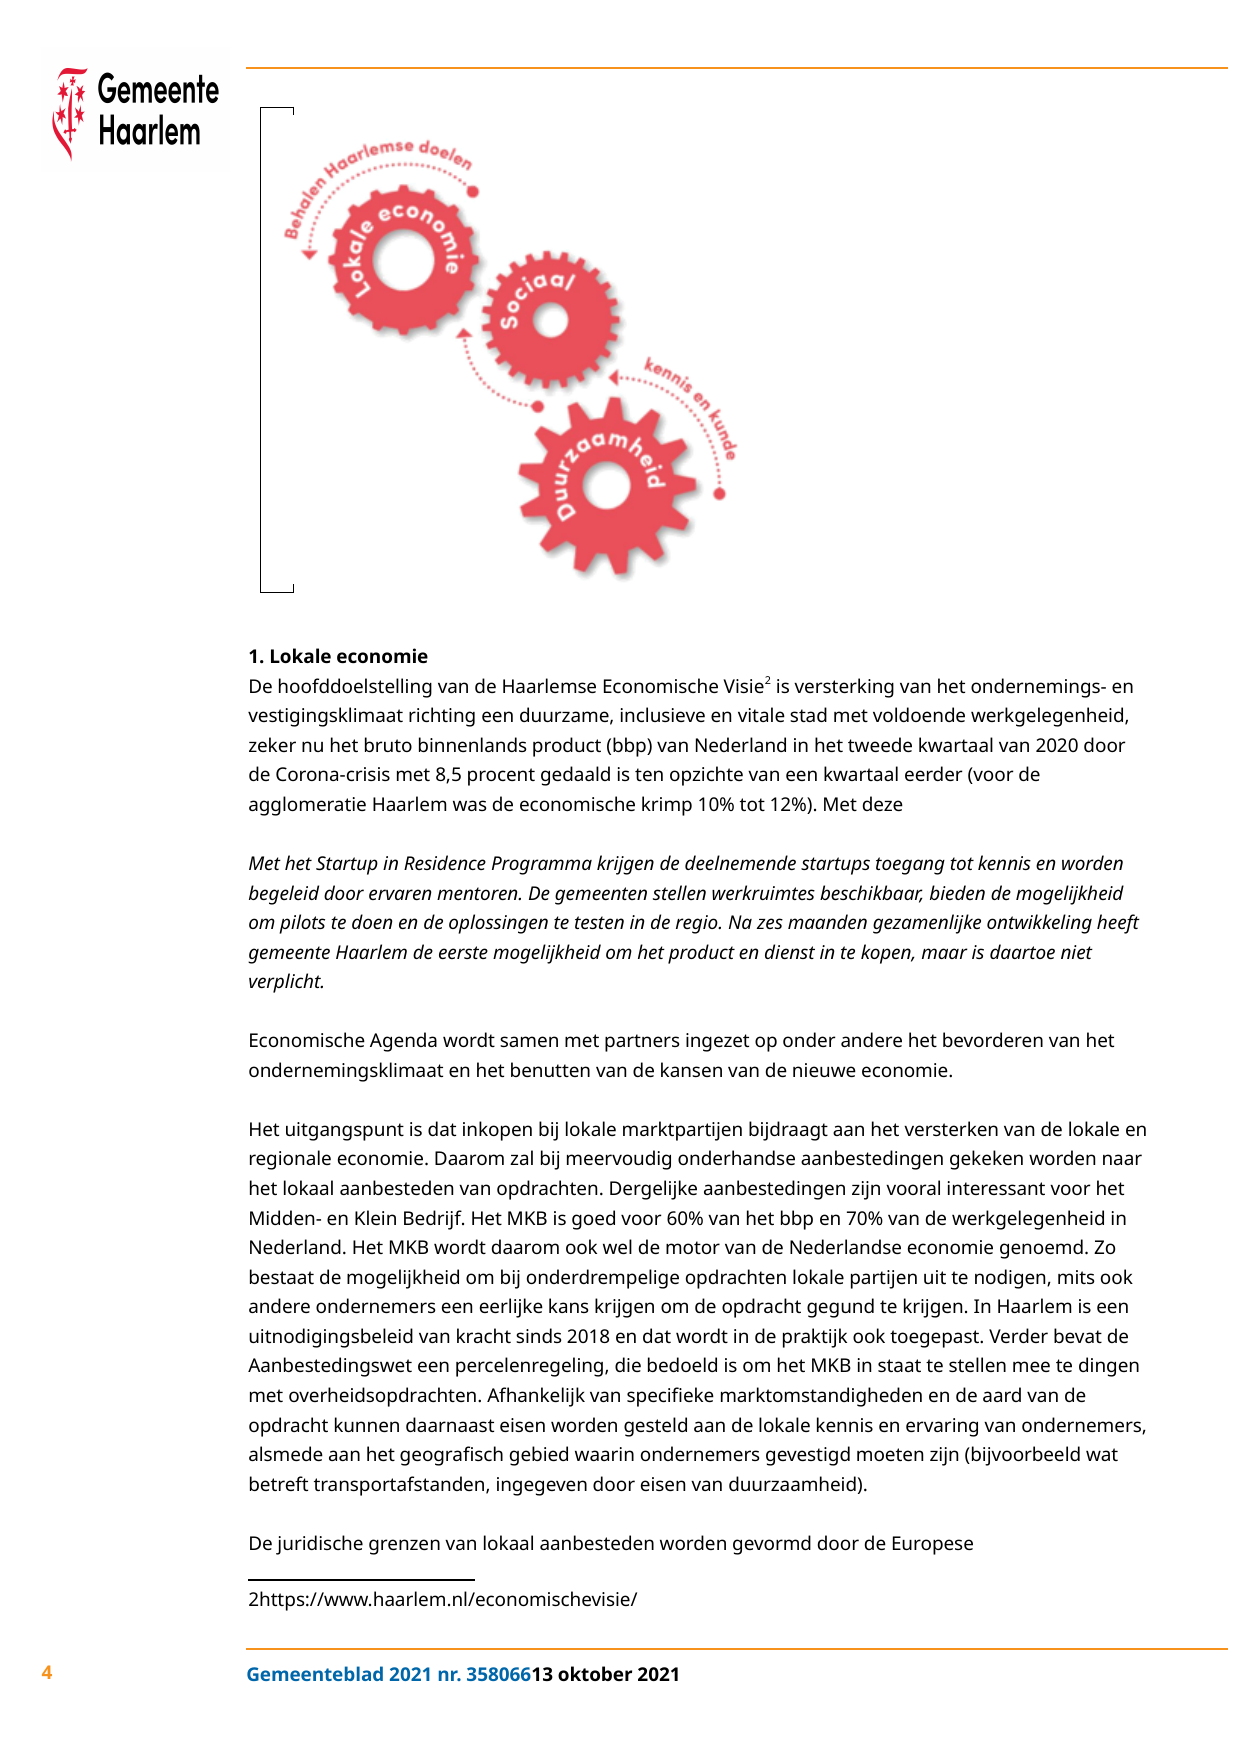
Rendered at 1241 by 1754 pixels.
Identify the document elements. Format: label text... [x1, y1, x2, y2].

text Het uitgangspunt is dat inkopen bij lokale marktpartijen bijdraagt aan het versterken van de lokale en regionale economie. Daarom zal bij meervoudig onderhandse aanbestedingen gekeken worden naar het lokaal aanbesteden van opdrachten. Dergelijke aanbestedingen zijn vooral interessant voor het Midden- en Klein Bedrijf. Het MKB is goed voor 60% van het bbp en 70% van de werkgelegenheid in Nederland. Het MKB wordt daarom ook wel de motor van de Nederlandse economie genoemd. Zo bestaat de mogelijkheid om bij onderdrempelige opdrachten lokale partijen uit te nodigen, mits ook andere ondernemers een eerlijke kans krijgen om de opdracht gegund te krijgen. In Haarlem is een uitnodigingsbeleid van kracht sinds 2018 en dat wordt in de praktijk ook toegepast. Verder bevat de Aanbestedingswet een percelenregeling, die bedoeld is om het MKB in staat te stellen mee te dingen met overheidsopdrachten. Afhankelijk van specifieke marktomstandigheden en de aard van de opdracht kunnen daarnaast eisen worden gesteld aan de lokale kennis en ervaring van ondernemers, alsmede aan het geografisch gebied waarin ondernemers gevestigd moeten zijn (bijvoorbeeld wat betreft transportafstanden, ingegeven door eisen van duurzaamheid). [248, 1116, 1152, 1497]
text 1. Lokale economie [248, 643, 1152, 669]
text Economische Agenda wordt samen met partners ingezet op onder andere het bevorderen van het ondernemingsklimaat en het benutten van de kansen van de nieuwe economie. [248, 1027, 1152, 1083]
picture [268, 115, 742, 584]
table_header Met het Startup in Residence Programma krijgen de deelnemende startups toegang tot kennis en worden begeleid door ervaren mentoren. De gemeenten stellen werkruimtes beschikbaar, bieden de mogelijkheid om pilots te doen en de oplossingen te testen in de regio. Na zes maanden gezamenlijke ontwikkeling heeft gemeente Haarlem de eerste mogelijkheid om het product en dienst in te kopen, maar is daartoe niet verplicht. [248, 850, 1152, 994]
text De juridische grenzen van lokaal aanbesteden worden gevormd door de Europese [248, 1530, 1152, 1556]
text https://www.haarlem.nl/economischevisie/ [248, 1586, 1152, 1612]
picture [41, 47, 231, 172]
text De hoofddoelstelling van de Haarlemse Economische Visie is versterking van het ondernemings- en vestigingsklimaat richting een duurzame, inclusieve en vitale stad met voldoende werkgelegenheid, zeker nu het bruto binnenlands product (bbp) van Nederland in het tweede kwartaal van 2020 door de Corona-crisis met 8,5 procent gedaald is ten opzichte van een kwartaal eerder (voor de agglomeratie Haarlem was de economische krimp 10% tot 12%). Met deze [248, 673, 1152, 817]
